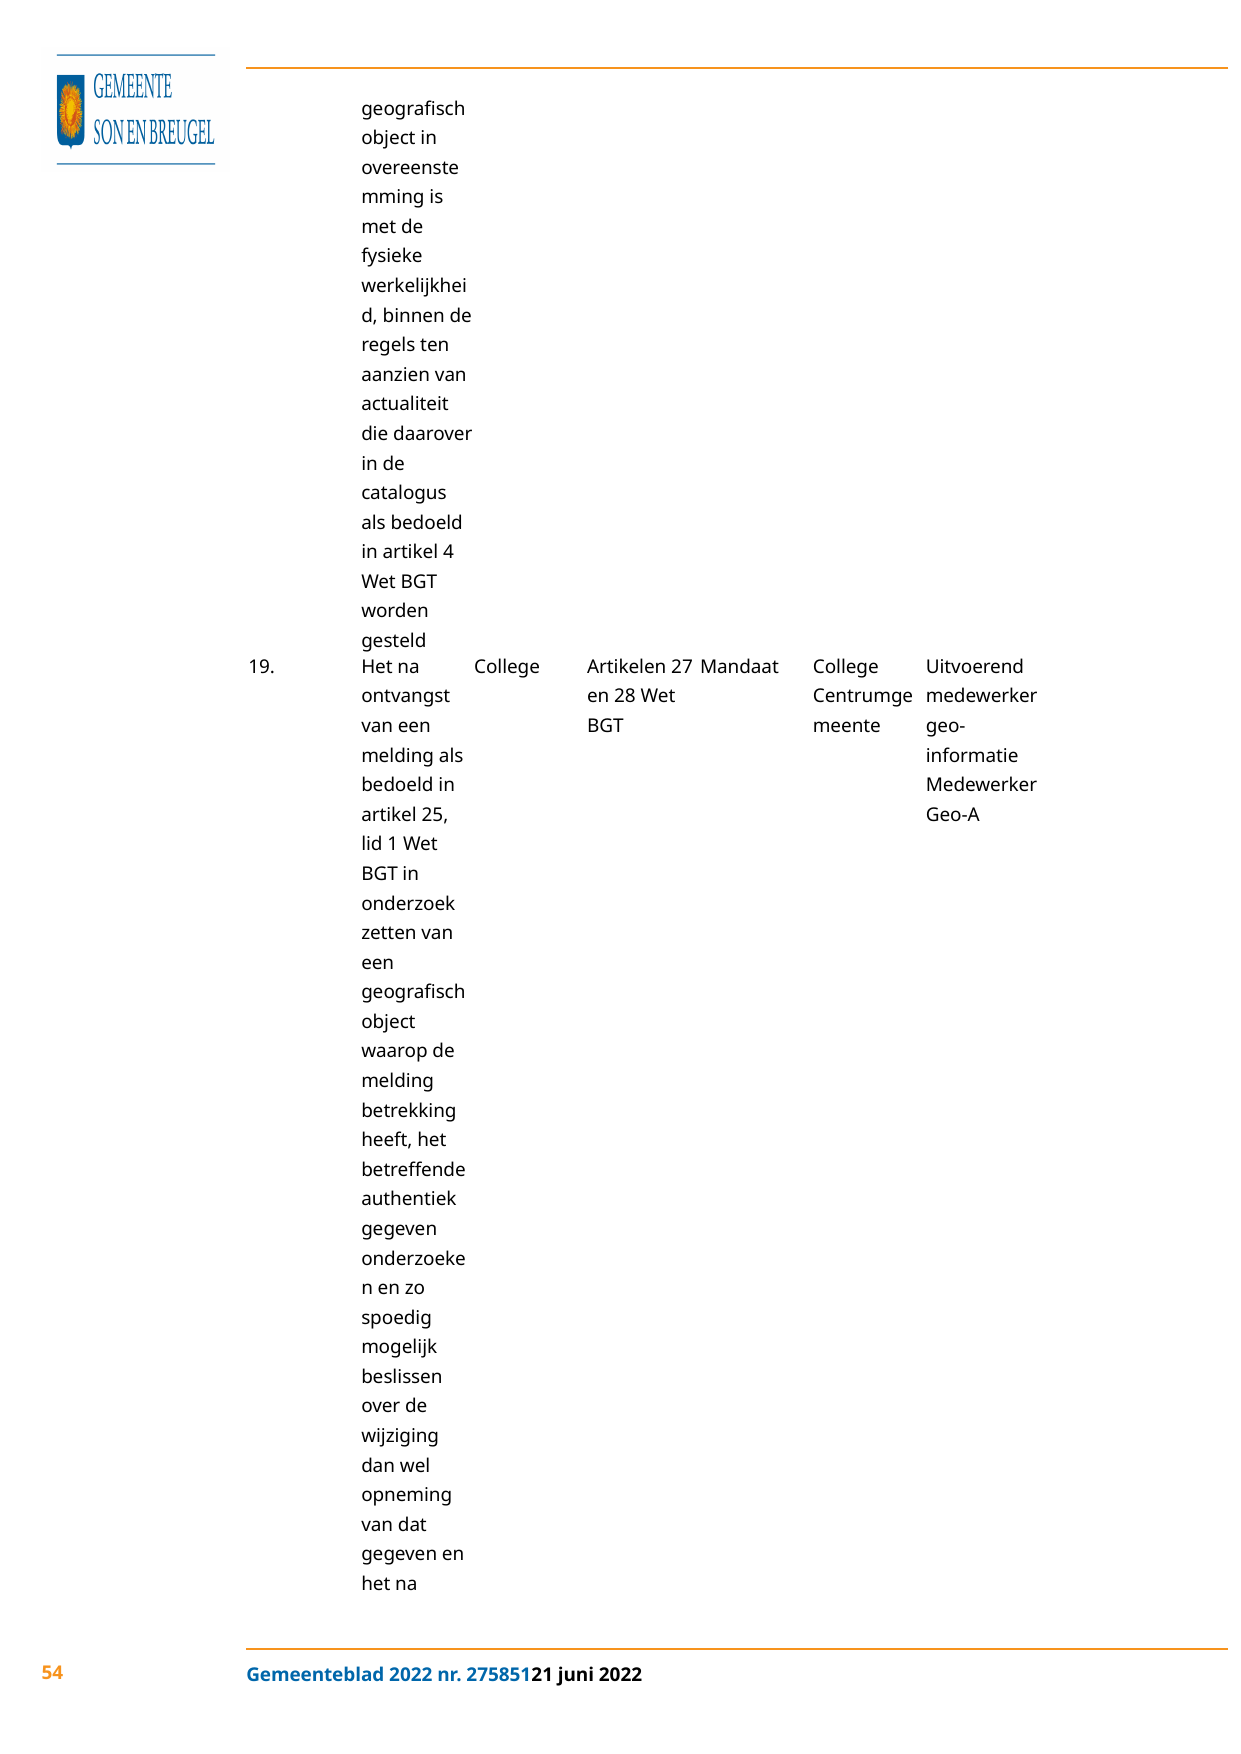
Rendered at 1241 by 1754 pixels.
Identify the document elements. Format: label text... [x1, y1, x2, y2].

table_cell [248, 95, 361, 653]
picture [41, 47, 231, 172]
table_cell College Centrumgemeente [813, 653, 926, 1596]
table_cell Mandaat [700, 653, 813, 1596]
table_cell [587, 95, 700, 653]
table_cell 19. [248, 653, 361, 1596]
table_cell [813, 95, 926, 653]
table_cell [474, 95, 587, 653]
table_cell geografisch object in overeenstemming is met de fysieke werkelijkheid, binnen de regels ten aanzien van actualiteit die daarover in de catalogus als bedoeld in artikel 4 Wet BGT worden gesteld [361, 95, 474, 653]
table_cell [1039, 95, 1152, 653]
table_cell Artikelen 27 en 28 Wet BGT [587, 653, 700, 1596]
table_cell [700, 95, 813, 653]
table_cell [926, 95, 1038, 653]
table_cell College [474, 653, 587, 1596]
table_cell Het na ontvangst van een melding als bedoeld in artikel 25, lid 1 Wet BGT in onderzoek zetten van een geografisch object waarop de melding betrekking heeft, het betreffende authentiek gegeven onderzoeken en zo spoedig mogelijk beslissen over de wijziging dan wel opneming van dat gegeven en het na [361, 653, 474, 1596]
table_cell [1039, 653, 1152, 1596]
table_cell Uitvoerend medewerker geo-informatie Medewerker Geo-A [926, 653, 1038, 1596]
